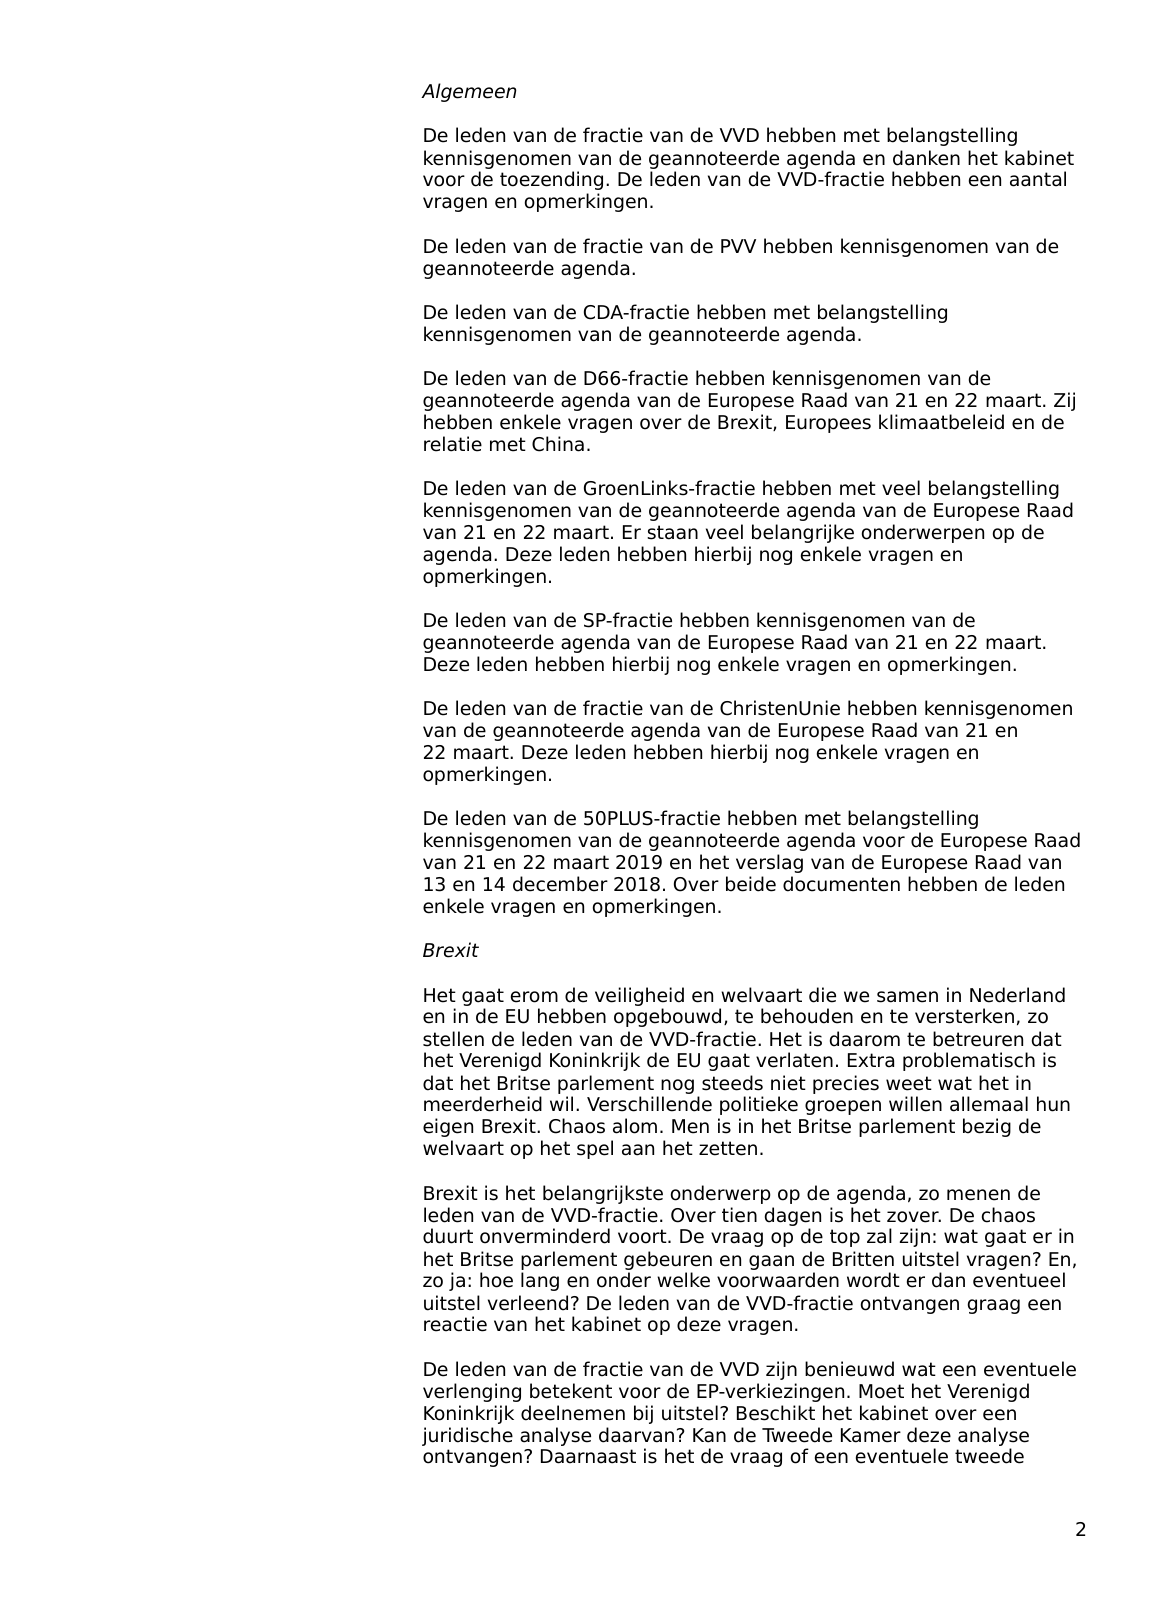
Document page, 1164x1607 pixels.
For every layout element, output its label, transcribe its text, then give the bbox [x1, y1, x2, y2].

text De leden van de fractie van de ChristenUnie hebben kennisgenomen van de geannoteerde agenda van de Europese Raad van 21 en 22 maart. Deze leden hebben hierbij nog enkele vragen en opmerkingen. [422, 698, 1087, 786]
text De leden van de D66-fractie hebben kennisgenomen van de geannoteerde agenda van de Europese Raad van 21 en 22 maart. Zij hebben enkele vragen over de Brexit, Europees klimaatbeleid en de relatie met China. [422, 368, 1087, 456]
subtitle Brexit [422, 940, 1087, 962]
text Het gaat erom de veiligheid en welvaart die we samen in Nederland en in de EU hebben opgebouwd, te behouden en te versterken, zo stellen de leden van de VVD-fractie. Het is daarom te betreuren dat het Verenigd Koninkrijk de EU gaat verlaten. Extra problematisch is dat het Britse parlement nog steeds niet precies weet wat het in meerderheid wil. Verschillende politieke groepen willen allemaal hun eigen Brexit. Chaos alom. Men is in het Britse parlement bezig de welvaart op het spel aan het zetten. [422, 984, 1087, 1160]
text De leden van de CDA-fractie hebben met belangstelling kennisgenomen van de geannoteerde agenda. [422, 302, 1087, 346]
text De leden van de fractie van de VVD hebben met belangstelling kennisgenomen van de geannoteerde agenda en danken het kabinet voor de toezending. De leden van de VVD-fractie hebben een aantal vragen en opmerkingen. [422, 125, 1087, 213]
text De leden van de 50PLUS-fractie hebben met belangstelling kennisgenomen van de geannoteerde agenda voor de Europese Raad van 21 en 22 maart 2019 en het verslag van de Europese Raad van 13 en 14 december 2018. Over beide documenten hebben de leden enkele vragen en opmerkingen. [422, 808, 1087, 918]
text De leden van de fractie van de PVV hebben kennisgenomen van de geannoteerde agenda. [422, 236, 1087, 279]
subtitle Algemeen [422, 81, 1087, 103]
text Brexit is het belangrijkste onderwerp op de agenda, zo menen de leden van de VVD-fractie. Over tien dagen is het zover. De chaos duurt onverminderd voort. De vraag op de top zal zijn: wat gaat er in het Britse parlement gebeuren en gaan de Britten uitstel vragen? En, zo ja: hoe lang en onder welke voorwaarden wordt er dan eventueel uitstel verleend? De leden van de VVD-fractie ontvangen graag een reactie van het kabinet op deze vragen. [422, 1182, 1087, 1336]
text De leden van de SP-fractie hebben kennisgenomen van de geannoteerde agenda van de Europese Raad van 21 en 22 maart. Deze leden hebben hierbij nog enkele vragen en opmerkingen. [422, 610, 1087, 676]
text De leden van de fractie van de VVD zijn benieuwd wat een eventuele verlenging betekent voor de EP-verkiezingen. Moet het Verenigd Koninkrijk deelnemen bij uitstel? Beschikt het kabinet over een juridische analyse daarvan? Kan de Tweede Kamer deze analyse ontvangen? Daarnaast is het de vraag of een eventuele tweede [422, 1358, 1087, 1468]
text De leden van de GroenLinks-fractie hebben met veel belangstelling kennisgenomen van de geannoteerde agenda van de Europese Raad van 21 en 22 maart. Er staan veel belangrijke onderwerpen op de agenda. Deze leden hebben hierbij nog enkele vragen en opmerkingen. [422, 478, 1087, 588]
